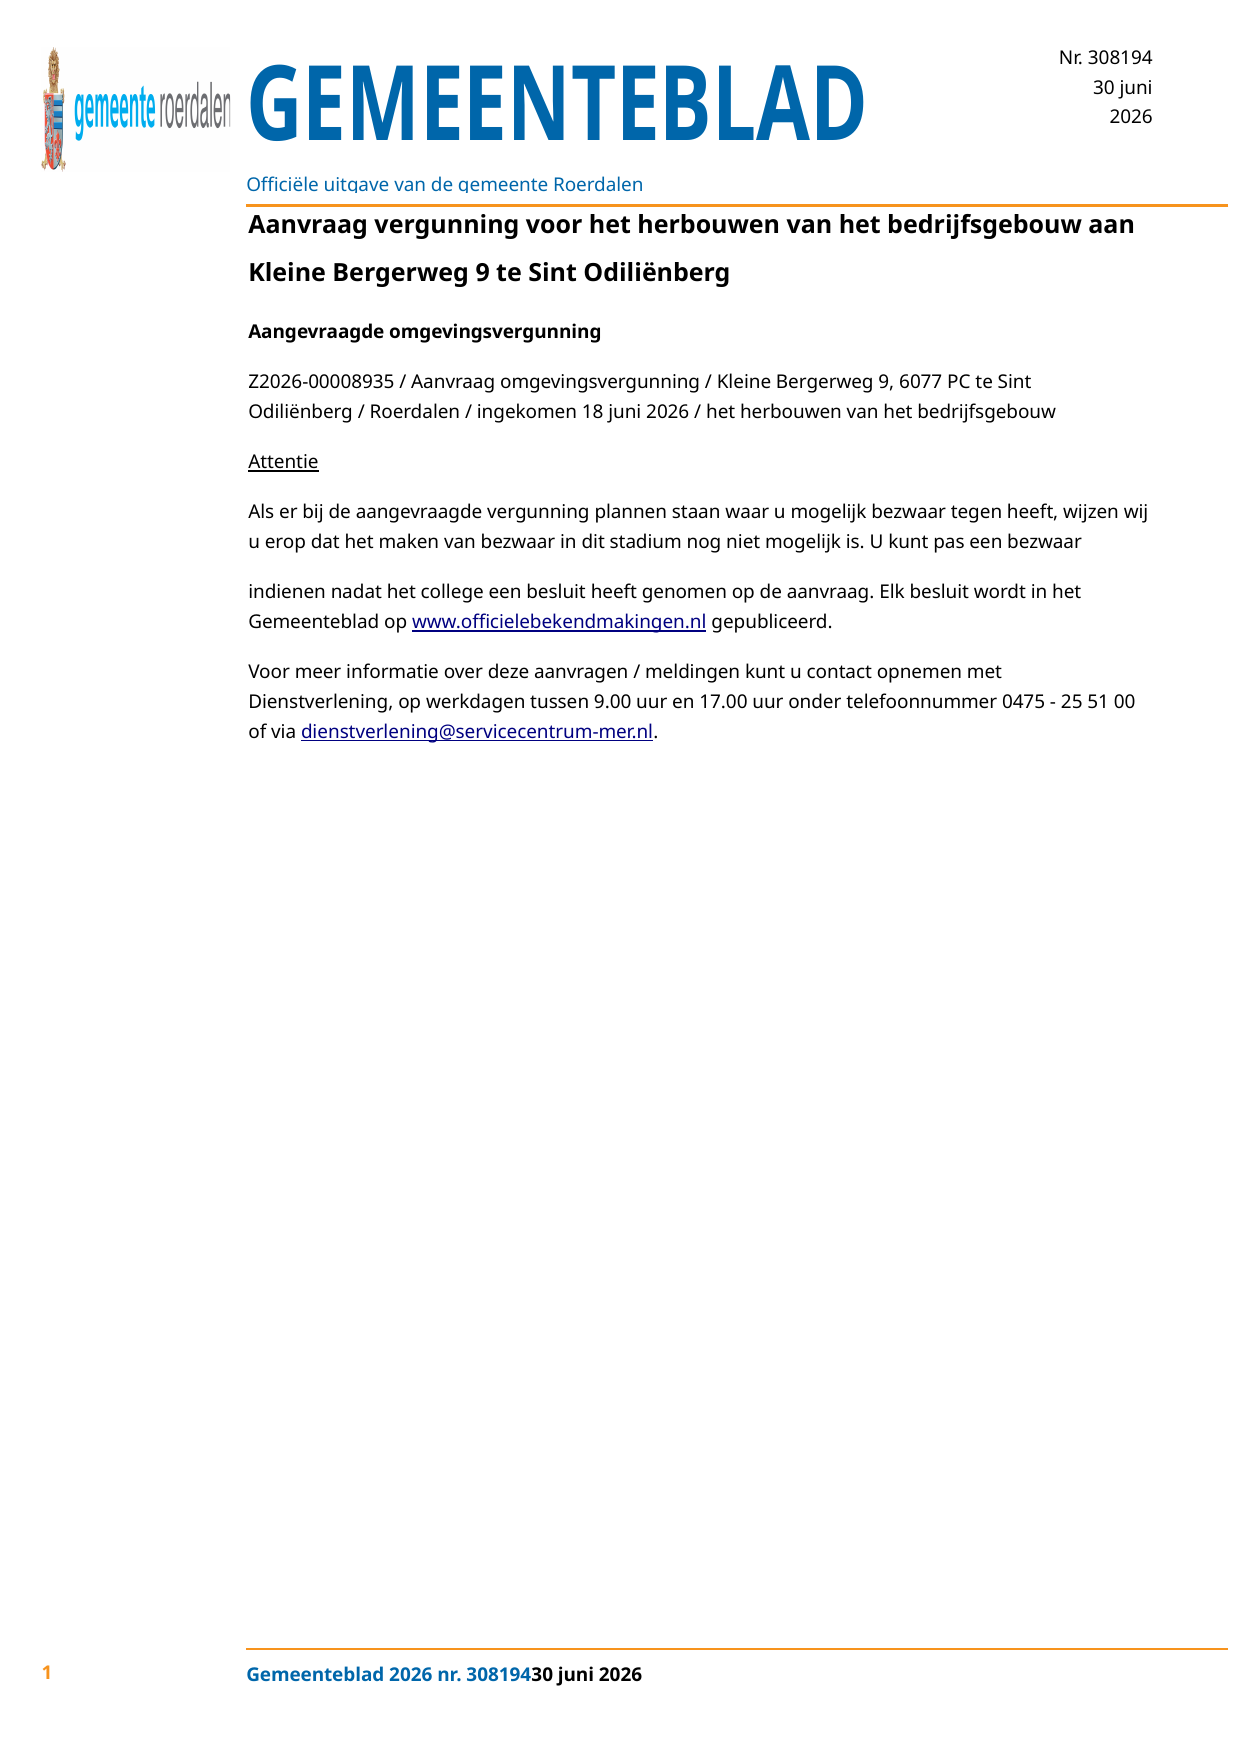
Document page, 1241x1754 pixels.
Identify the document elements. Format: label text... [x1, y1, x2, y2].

text Voor meer informatie over deze aanvragen / meldingen kunt u contact opnemen met Dienstverlening, op werkdagen tussen 9.00 uur en 17.00 uur onder telefoonnummer 0475 - 25 51 00 of via dienstverlening@servicecentrum-mer.nl. [248, 659, 1152, 744]
text Als er bij de aangevraagde vergunning plannen staan waar u mogelijk bezwaar tegen heeft, wijzen wij u erop dat het maken van bezwaar in dit stadium nog niet mogelijk is. U kunt pas een bezwaar [248, 499, 1152, 554]
text Z2026-00008935 / Aanvraag omgevingsvergunning / Kleine Bergerweg 9, 6077 PC te Sint Odiliënberg / Roerdalen / ingekomen 18 juni 2026 / het herbouwen van het bedrijfsgebouw [248, 368, 1152, 424]
text Aangevraagde omgevingsvergunning [248, 318, 1152, 344]
text Attentie [248, 448, 1152, 474]
text Aanvraag vergunning voor het herbouwen van het bedrijfsgebouw aan Kleine Bergerweg 9 te Sint Odiliënberg [248, 207, 1152, 288]
text indienen nadat het college een besluit heeft genomen op de aanvraag. Elk besluit wordt in het Gemeenteblad op www.officielebekendmakingen.nl gepubliceerd. [248, 579, 1152, 634]
picture [41, 47, 231, 172]
